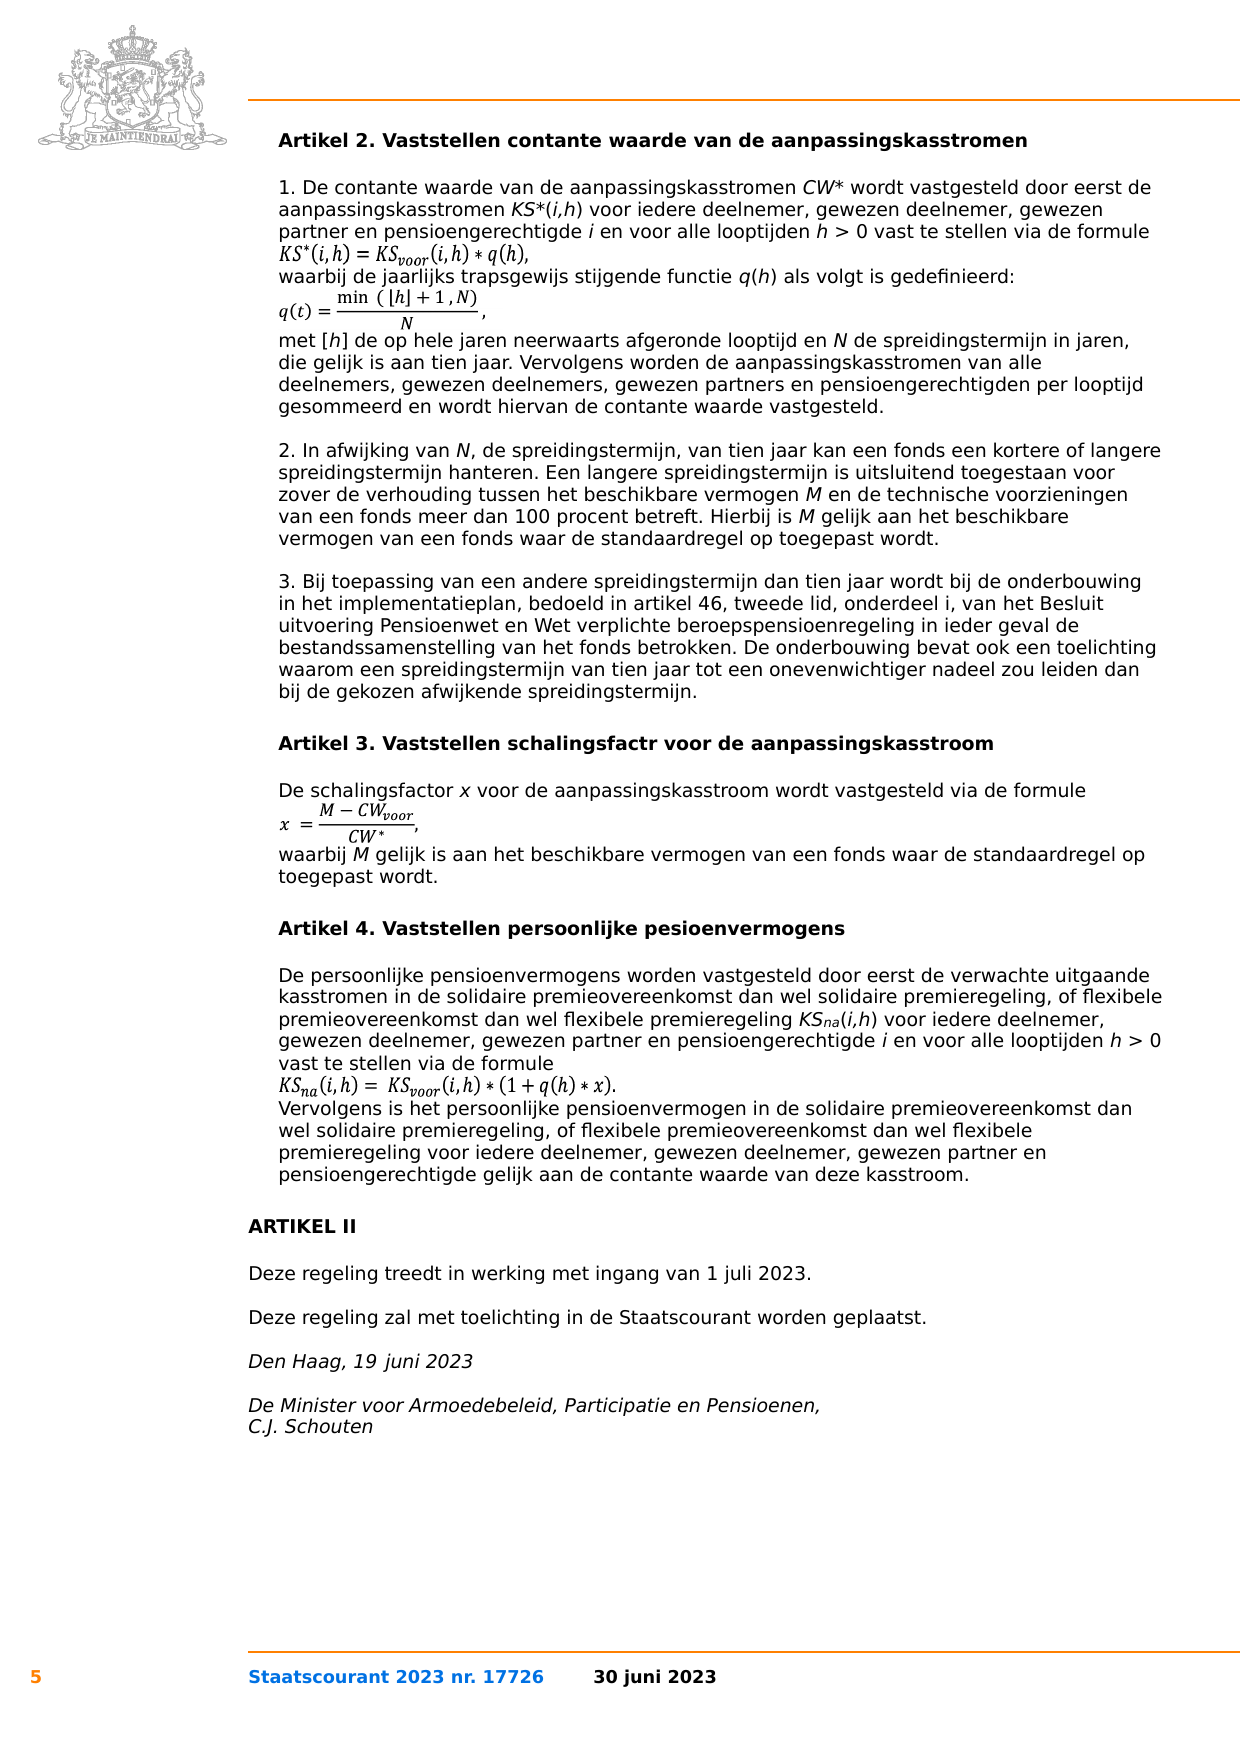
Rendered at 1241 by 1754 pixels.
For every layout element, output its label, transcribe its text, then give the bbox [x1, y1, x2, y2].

text De schalingsfactor x voor de aanpassingskasstroom wordt vastgesteld via de formule [278, 780, 1163, 802]
picture [278, 288, 503, 330]
picture [278, 242, 550, 267]
picture [278, 1074, 627, 1098]
text met [h] de op hele jaren neerwaarts afgeronde looptijd en N de spreidingstermijn in jaren, die gelijk is aan tien jaar. Vervolgens worden de aanpassingskasstromen van alle deelnemers, gewezen deelnemers, gewezen partners en pensioengerechtigden per looptijd gesommeerd en wordt hiervan de contante waarde vastgesteld. [278, 330, 1163, 418]
picture [38, 25, 227, 150]
text 1. De contante waarde van de aanpassingskasstromen CW* wordt vastgesteld door eerst de aanpassingskasstromen KS*(i,h) voor iedere deelnemer, gewezen deelnemer, gewezen partner en pensioengerechtigde i en voor alle looptijden h > 0 vast te stellen via de formule [278, 177, 1163, 243]
text Deze regeling treedt in werking met ingang van 1 juli 2023. [248, 1263, 1163, 1285]
subtitle ARTIKEL II [248, 1216, 1163, 1238]
text 3. Bij toepassing van een andere spreidingstermijn dan tien jaar wordt bij de onderbouwing in het implementatieplan, bedoeld in artikel 46, tweede lid, onderdeel i, van het Besluit uitvoering Pensioenwet en Wet verplichte beroepspensioenregeling in ieder geval de bestandssamenstelling van het fonds betrokken. De onderbouwing bevat ook een toelichting waarom een spreidingstermijn van tien jaar tot een onevenwichtiger nadeel zou leiden dan bij de gekozen afwijkende spreidingstermijn. [278, 571, 1163, 703]
subtitle Artikel 4. Vaststellen persoonlijke pesioenvermogens [278, 917, 1163, 939]
text waarbij de jaarlijks trapsgewijs stijgende functie q(h) als volgt is gedefinieerd: [278, 266, 1163, 288]
text Deze regeling zal met toelichting in de Staatscourant worden geplaatst. [248, 1307, 1163, 1329]
text Den Haag, 19 juni 2023 [248, 1351, 1163, 1373]
text waarbij M gelijk is aan het beschikbare vermogen van een fonds waar de standaardregel op toegepast wordt. [278, 843, 1163, 887]
text 2. In afwijking van N, de spreidingstermijn, van tien jaar kan een fonds een kortere of langere spreidingstermijn hanteren. Een langere spreidingstermijn is uitsluitend toegestaan voor zover de verhouding tussen het beschikbare vermogen M en de technische voorzieningen van een fonds meer dan 100 procent betreft. Hierbij is M gelijk aan het beschikbare vermogen van een fonds waar de standaardregel op toegepast wordt. [278, 439, 1163, 549]
text De Minister voor Armoedebeleid, Participatie en Pensioenen, C.J. Schouten [248, 1394, 1163, 1438]
picture [278, 802, 444, 844]
subtitle Artikel 2. Vaststellen contante waarde van de aanpassingskasstromen [278, 130, 1163, 152]
text Vervolgens is het persoonlijke pensioenvermogen in de solidaire premieovereenkomst dan wel solidaire premieregeling, of flexibele premieovereenkomst dan wel flexibele premieregeling voor iedere deelnemer, gewezen deelnemer, gewezen partner en pensioengerechtigde gelijk aan de contante waarde van deze kasstroom. [278, 1098, 1163, 1186]
text De persoonlijke pensioenvermogens worden vastgesteld door eerst de verwachte uitgaande kasstromen in de solidaire premieovereenkomst dan wel solidaire premieregeling, of flexibele premieovereenkomst dan wel flexibele premieregeling KSna(i,h) voor iedere deelnemer, gewezen deelnemer, gewezen partner en pensioengerechtigde i en voor alle looptijden h > 0 vast te stellen via de formule [278, 964, 1163, 1074]
subtitle Artikel 3. Vaststellen schalingsfactr voor de aanpassingskasstroom [278, 733, 1163, 755]
